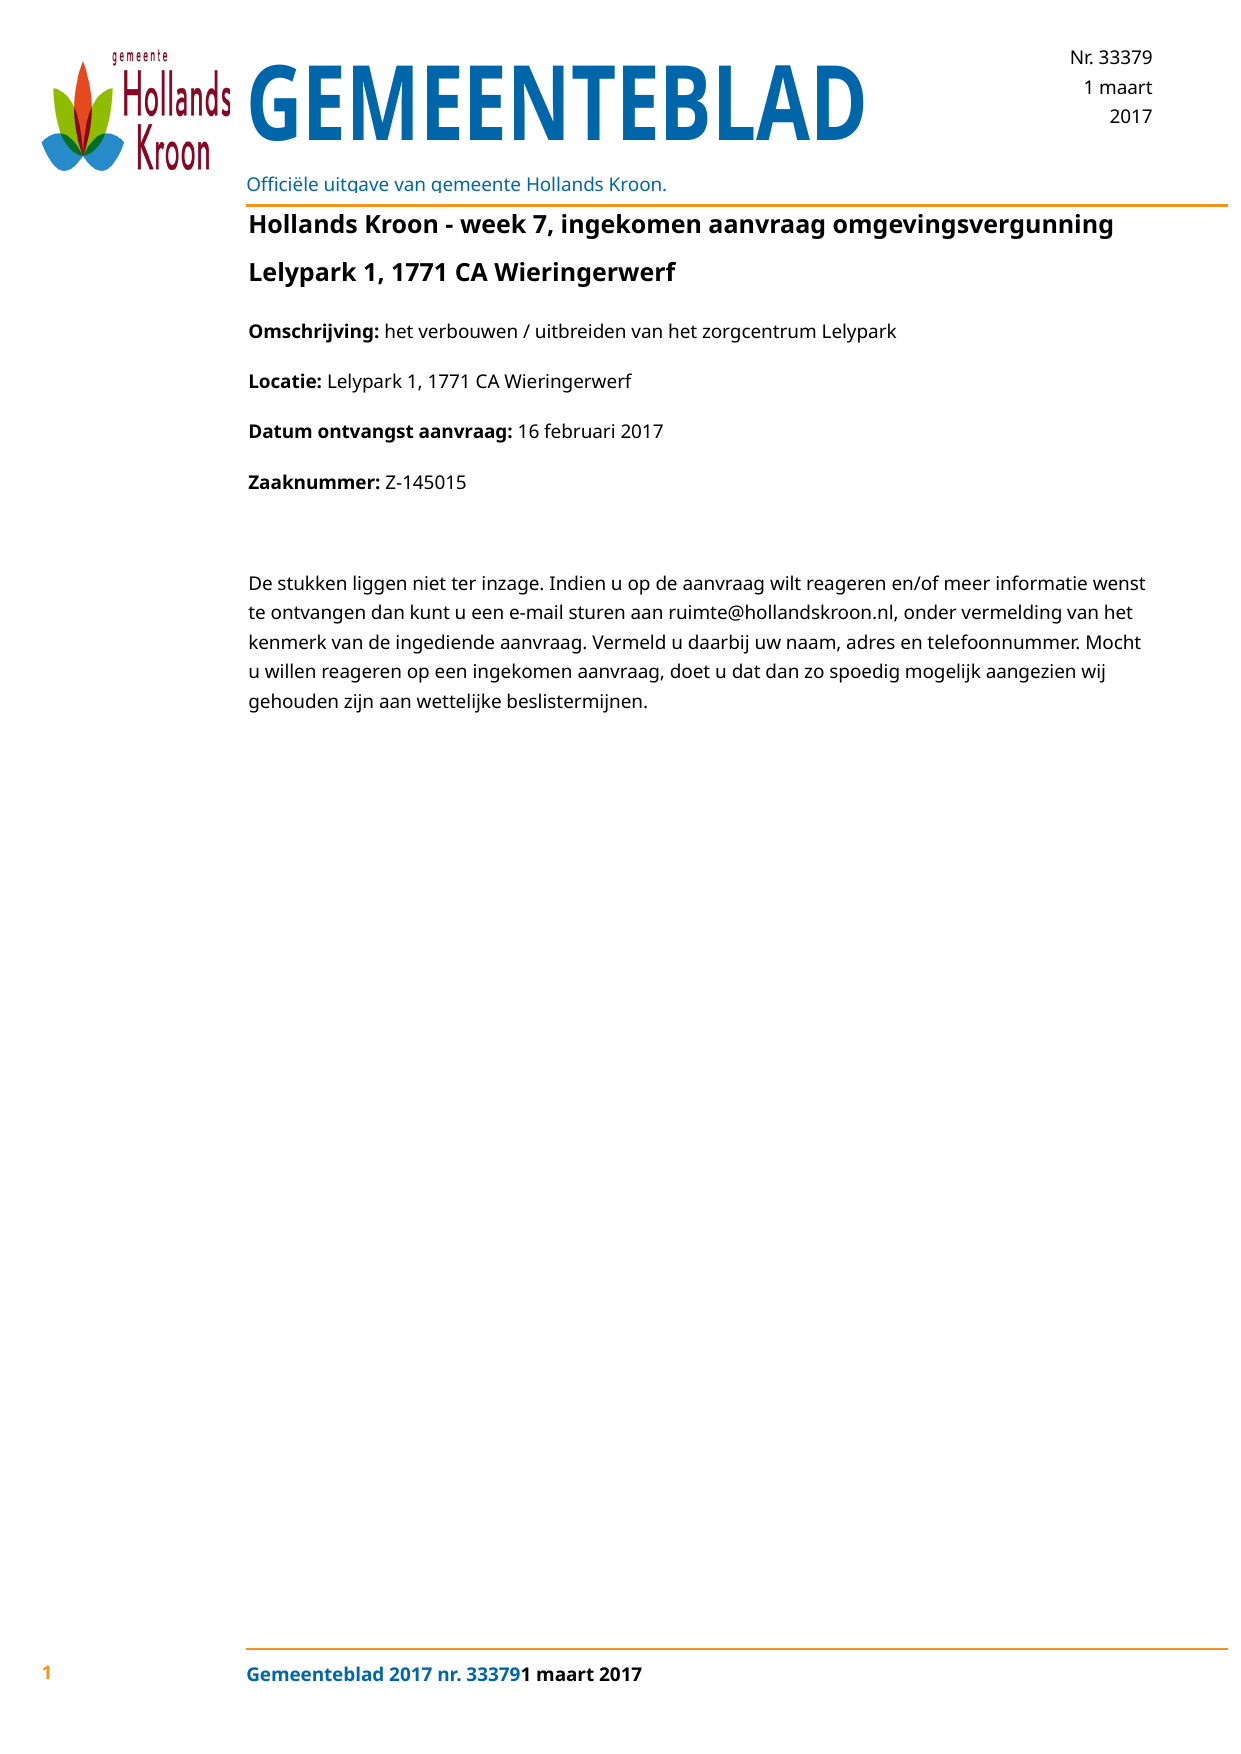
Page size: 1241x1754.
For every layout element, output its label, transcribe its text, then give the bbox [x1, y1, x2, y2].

picture [41, 47, 231, 172]
text Zaaknummer: Z-145015 [248, 469, 1152, 495]
text Hollands Kroon - week 7, ingekomen aanvraag omgevingsvergunning Lelypark 1, 1771 CA Wieringerwerf [248, 207, 1152, 288]
text Omschrijving: het verbouwen / uitbreiden van het zorgcentrum Lelypark [248, 318, 1152, 344]
text Datum ontvangst aanvraag: 16 februari 2017 [248, 419, 1152, 444]
text De stukken liggen niet ter inzage. Indien u op de aanvraag wilt reageren en/of meer informatie wenst te ontvangen dan kunt u een e-mail sturen aan ruimte@hollandskroon.nl, onder vermelding van het kenmerk van de ingediende aanvraag. Vermeld u daarbij uw naam, adres en telefoonnummer. Mocht u willen reageren op een ingekomen aanvraag, doet u dat dan zo spoedig mogelijk aangezien wij gehouden zijn aan wettelijke beslistermijnen. [248, 570, 1152, 714]
text Locatie: Lelypark 1, 1771 CA Wieringerwerf [248, 368, 1152, 394]
